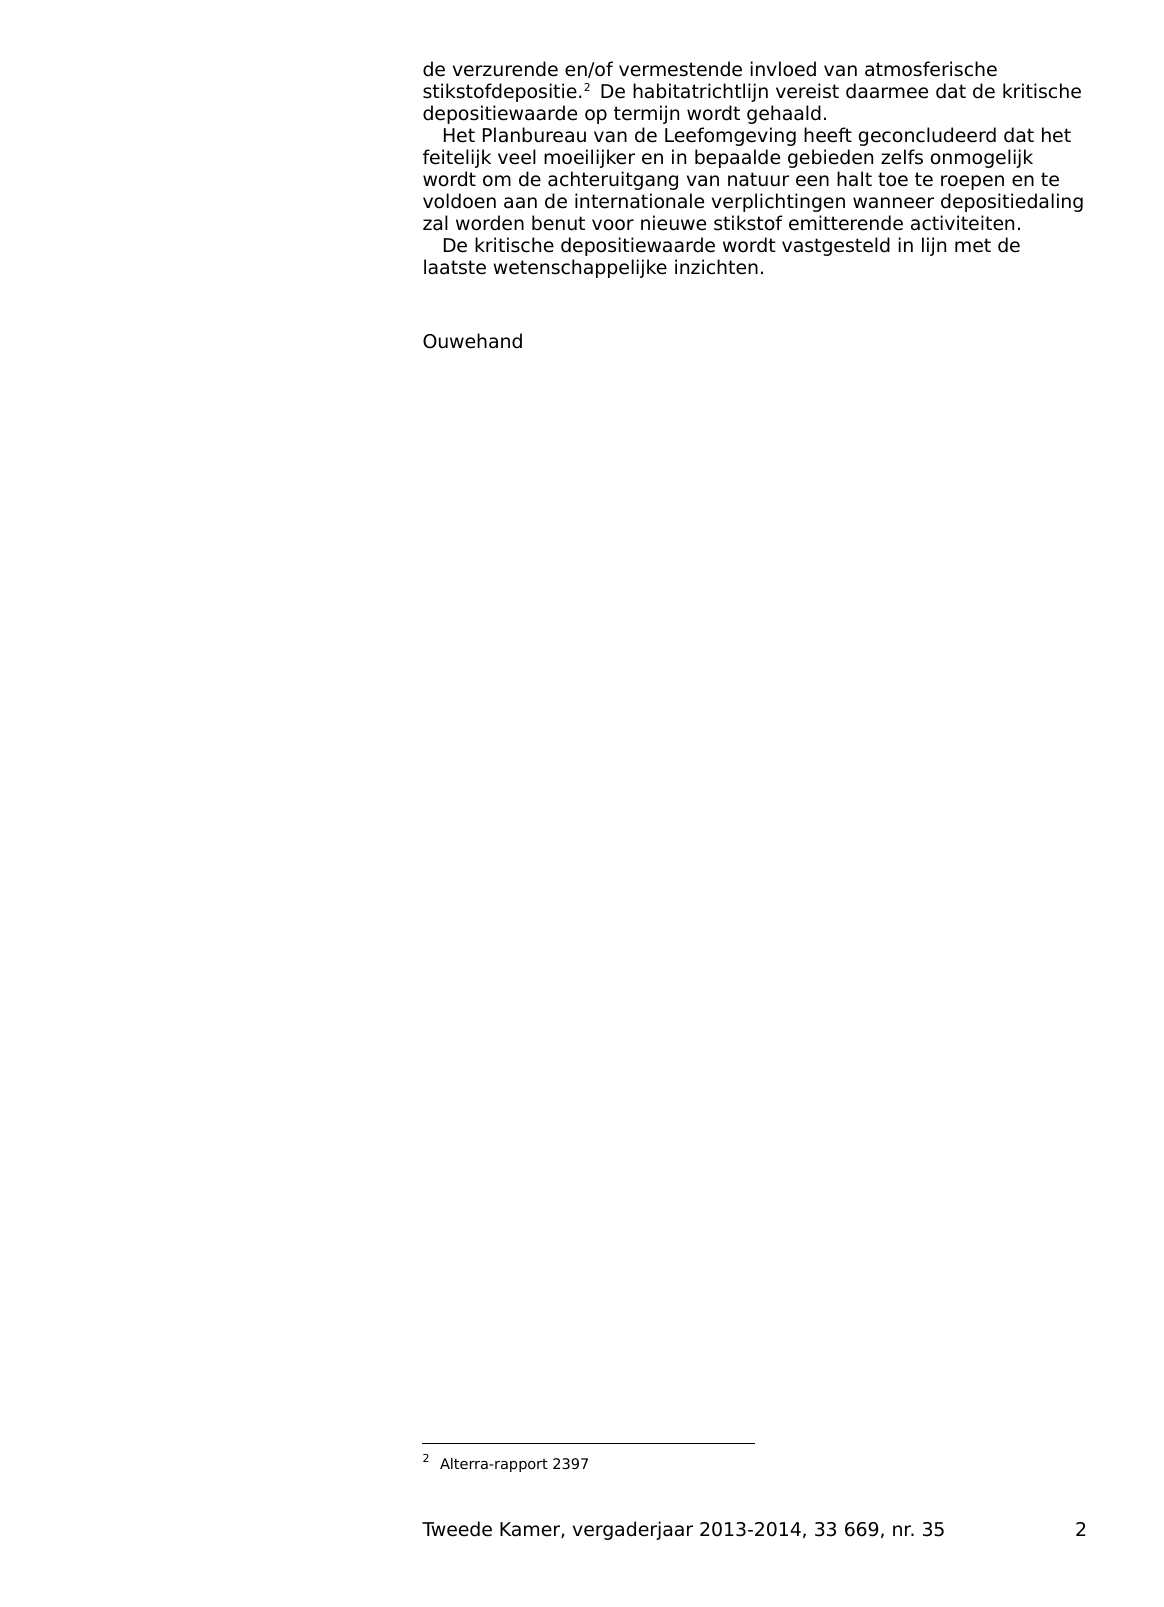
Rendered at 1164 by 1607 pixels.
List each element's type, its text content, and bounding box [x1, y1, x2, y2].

text De kritische depositiewaarde wordt vastgesteld in lijn met de laatste wetenschappelijke inzichten. [422, 235, 1087, 279]
text Alterra-rapport 2397 [422, 1452, 1087, 1474]
text Ouwehand [422, 309, 1087, 353]
text de verzurende en/of vermestende invloed van atmosferische stikstofdepositie. De habitatrichtlijn vereist daarmee dat de kritische depositiewaarde op termijn wordt gehaald. [422, 59, 1087, 125]
text Het Planbureau van de Leefomgeving heeft geconcludeerd dat het feitelijk veel moeilijker en in bepaalde gebieden zelfs onmogelijk wordt om de achteruitgang van natuur een halt toe te roepen en te voldoen aan de internationale verplichtingen wanneer depositiedaling zal worden benut voor nieuwe stikstof emitterende activiteiten. [422, 125, 1087, 235]
